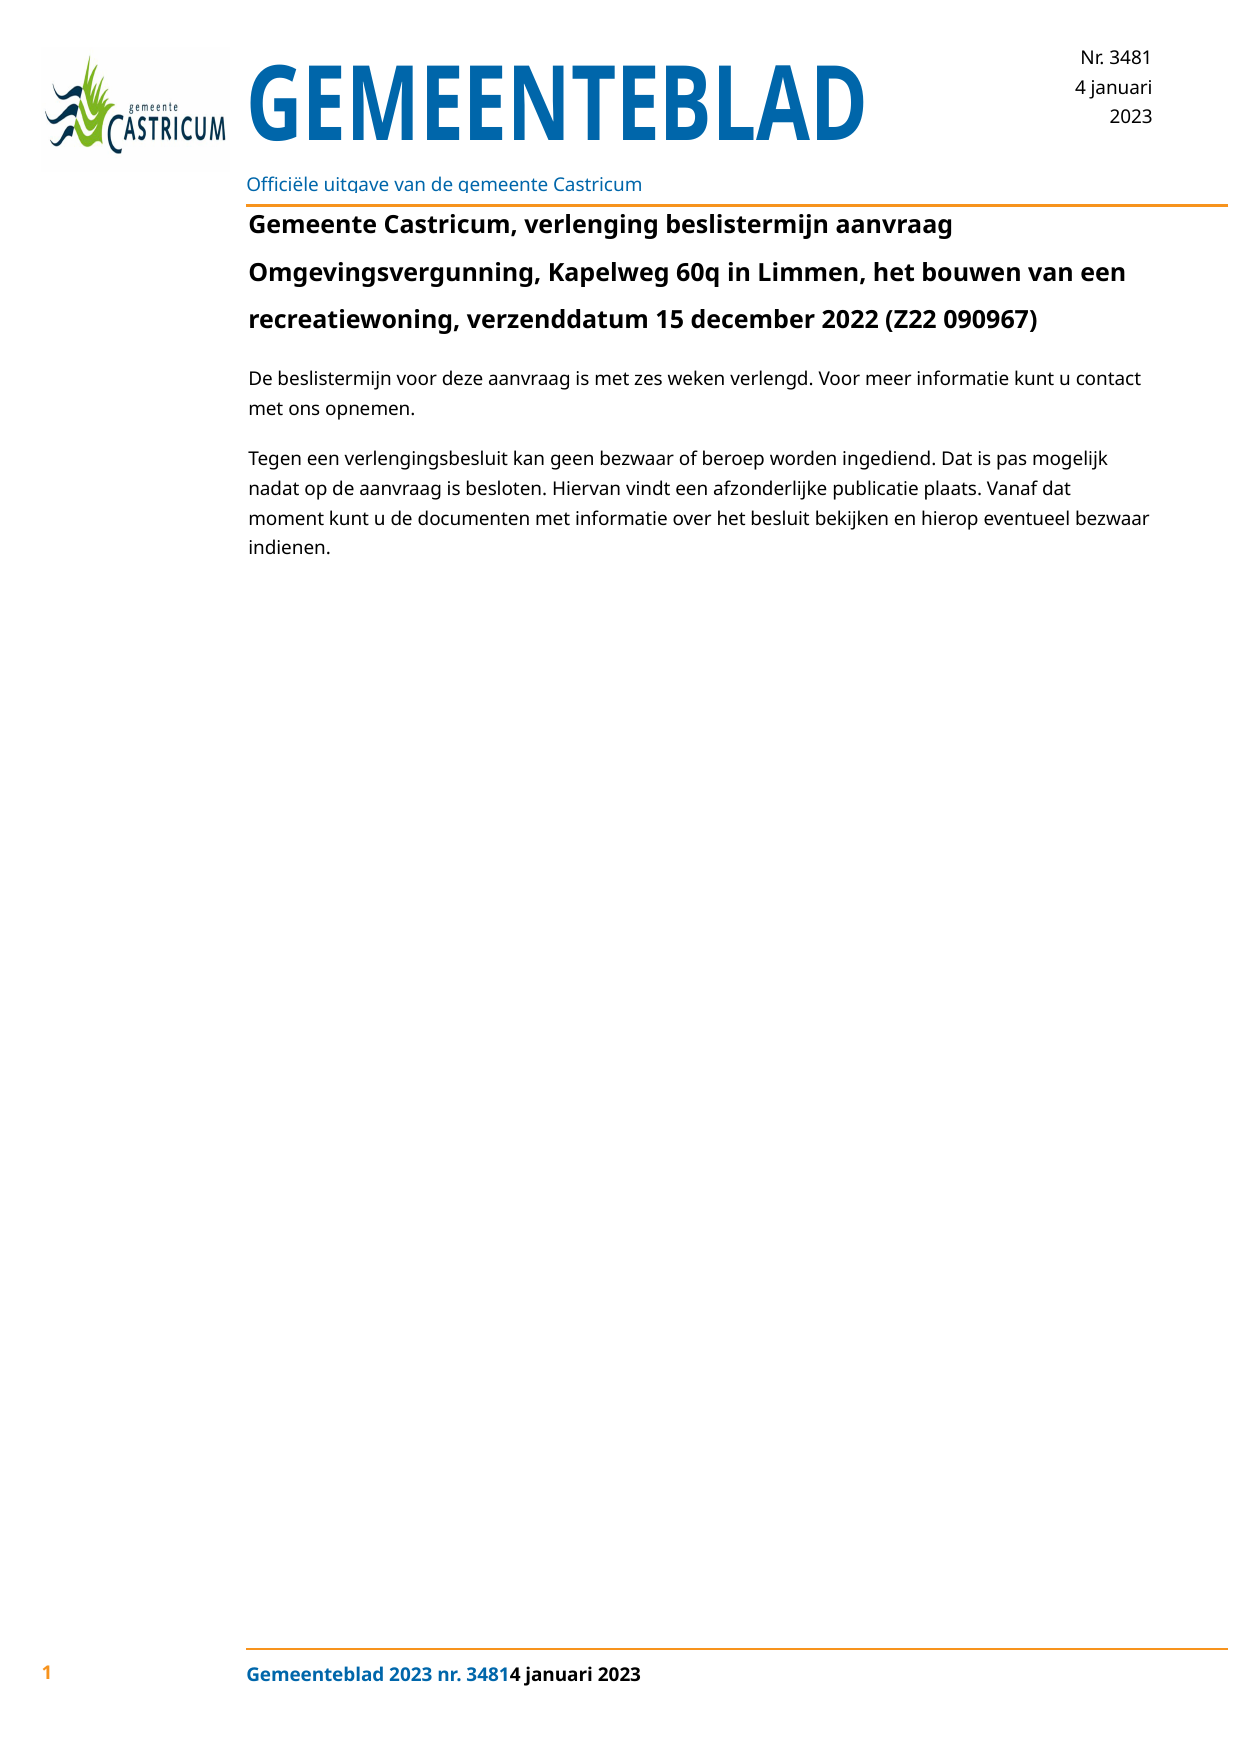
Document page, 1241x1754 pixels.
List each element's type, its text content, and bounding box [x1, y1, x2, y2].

text Gemeente Castricum, verlenging beslistermijn aanvraag Omgevingsvergunning, Kapelweg 60q in Limmen, het bouwen van een recreatiewoning, verzenddatum 15 december 2022 (Z22 090967) [248, 207, 1152, 336]
text Tegen een verlengingsbesluit kan geen bezwaar of beroep worden ingediend. Dat is pas mogelijk nadat op de aanvraag is besloten. Hiervan vindt een afzonderlijke publicatie plaats. Vanaf dat moment kunt u de documenten met informatie over het besluit bekijken en hierop eventueel bezwaar indienen. [248, 446, 1152, 560]
picture [41, 47, 231, 172]
text De beslistermijn voor deze aanvraag is met zes weken verlengd. Voor meer informatie kunt u contact met ons opnemen. [248, 366, 1152, 421]
